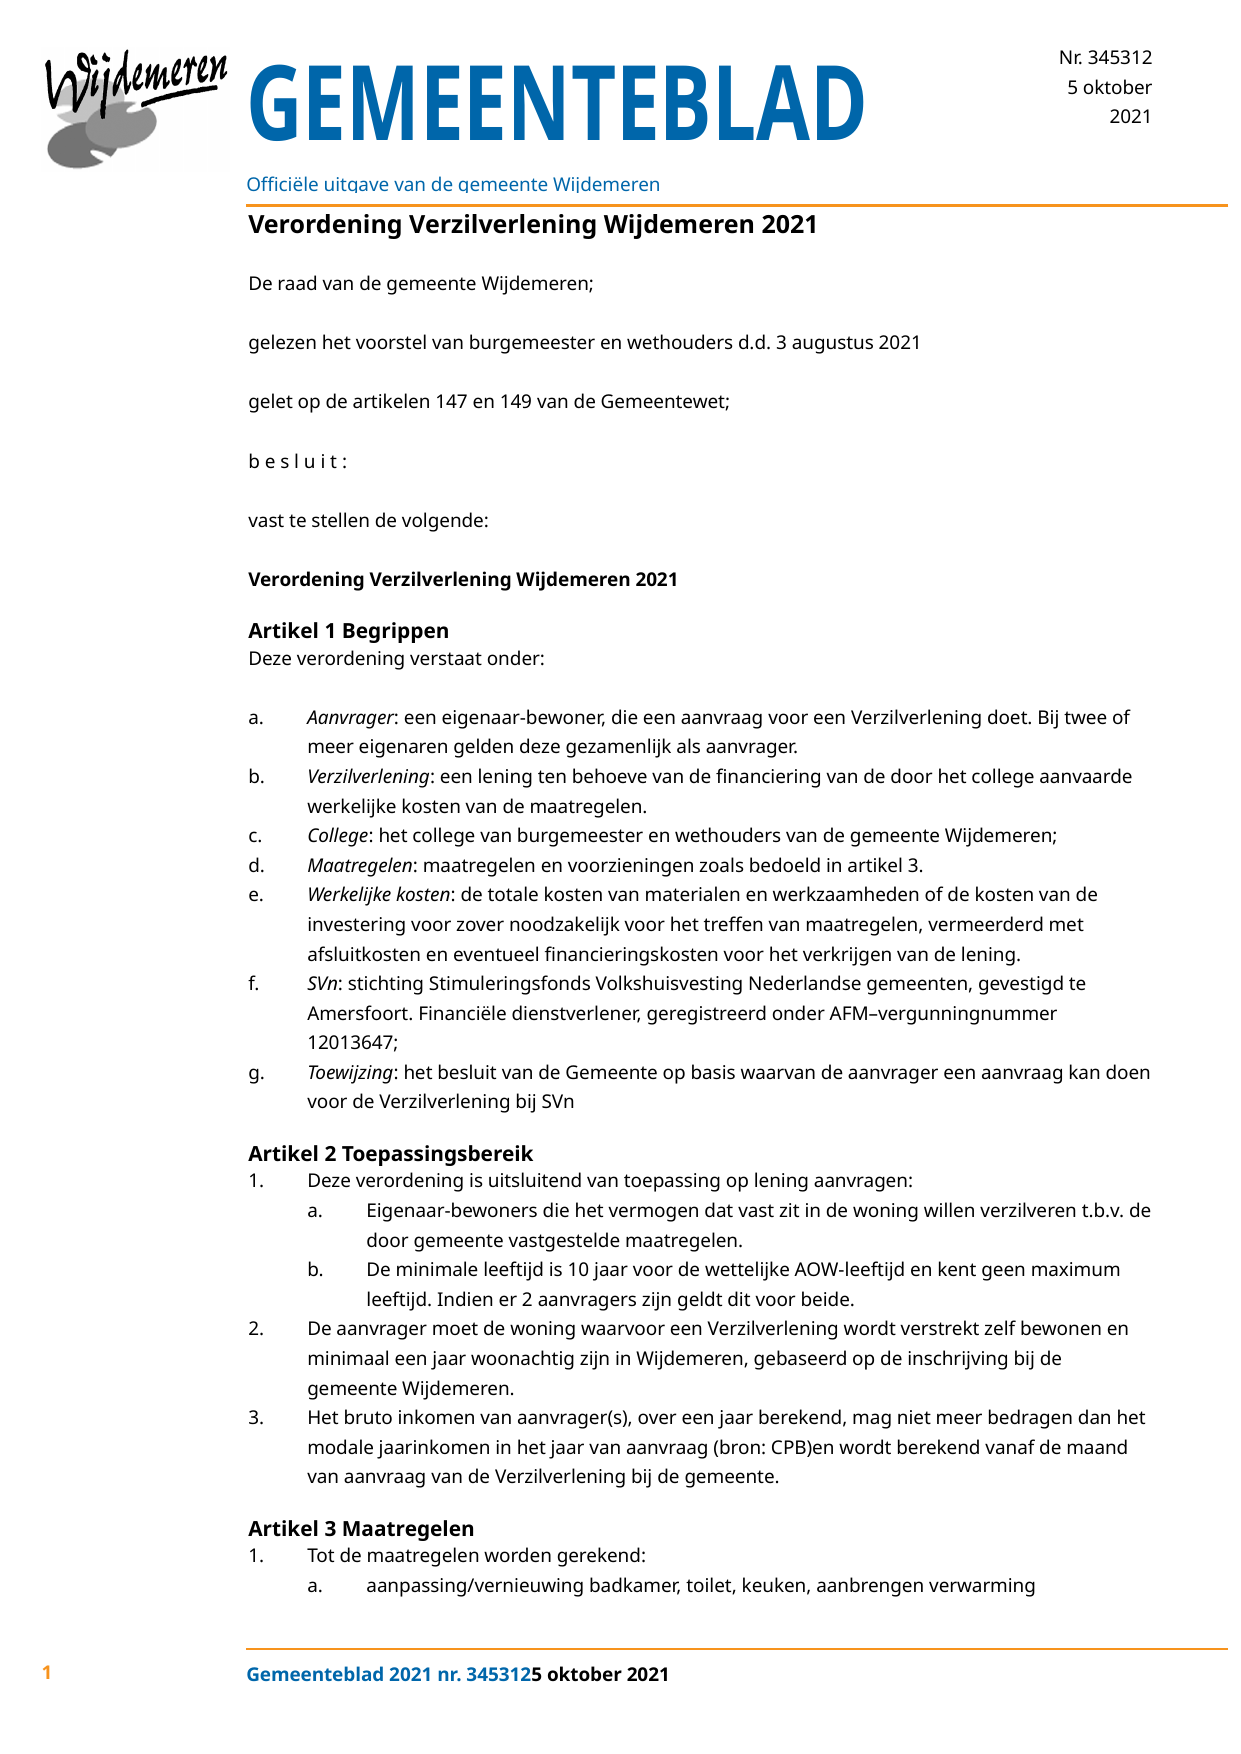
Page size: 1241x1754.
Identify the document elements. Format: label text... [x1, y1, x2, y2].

list aanpassing/vernieuwing badkamer, toilet, keuken, aanbrengen verwarming [307, 1572, 1152, 1598]
list Toewijzing: het besluit van de Gemeente op basis waarvan de aanvrager een aanvraag kan doen voor de Verzilverlening bij SVn [248, 1059, 1152, 1114]
list De aanvrager moet de woning waarvoor een Verzilverlening wordt verstrekt zelf bewonen en minimaal een jaar woonachtig zijn in Wijdemeren, gebaseerd op de inschrijving bij de gemeente Wijdemeren. [248, 1316, 1152, 1400]
list Tot de maatregelen worden gerekend: [248, 1542, 1152, 1568]
text b e s l u i t : [248, 448, 1152, 473]
list Werkelijke kosten: de totale kosten van materialen en werkzaamheden of de kosten van de investering voor zover noodzakelijk voor het treffen van maatregelen, vermeerderd met afsluitkosten en eventueel financieringskosten voor het verkrijgen van de lening. [248, 882, 1152, 967]
list Verzilverlening: een lening ten behoeve van de financiering van de door het college aanvaarde werkelijke kosten van de maatregelen. [248, 763, 1152, 819]
list De minimale leeftijd is 10 jaar voor de wettelijke AOW-leeftijd en kent geen maximum leeftijd. Indien er 2 aanvragers zijn geldt dit voor beide. [307, 1256, 1152, 1312]
list Het bruto inkomen van aanvrager(s), over een jaar berekend, mag niet meer bedragen dan het modale jaarinkomen in het jaar van aanvraag (bron: CPB)en wordt berekend vanaf de maand van aanvraag van de Verzilverlening bij de gemeente. [248, 1404, 1152, 1489]
list Eigenaar-bewoners die het vermogen dat vast zit in de woning willen verzilveren t.b.v. de door gemeente vastgestelde maatregelen. [307, 1197, 1152, 1252]
text Artikel 1 Begrippen [248, 617, 1152, 645]
list Deze verordening is uitsluitend van toepassing op lening aanvragen: [248, 1168, 1152, 1193]
text Artikel 3 Maatregelen [248, 1514, 1152, 1542]
list SVn: stichting Stimuleringsfonds Volkshuisvesting Nederlandse gemeenten, gevestigd te Amersfoort. Financiële dienstverlener, geregistreerd onder AFM–vergunningnummer 12013647; [248, 970, 1152, 1055]
picture [41, 47, 231, 172]
text Deze verordening verstaat onder: [248, 645, 1152, 671]
text gelezen het voorstel van burgemeester en wethouders d.d. 3 augustus 2021 [248, 329, 1152, 355]
text gelet op de artikelen 147 en 149 van de Gemeentewet; [248, 389, 1152, 414]
text vast te stellen de volgende: [248, 507, 1152, 533]
text Verordening Verzilverlening Wijdemeren 2021 [248, 207, 1152, 241]
list College: het college van burgemeester en wethouders van de gemeente Wijdemeren; [248, 822, 1152, 848]
text De raad van de gemeente Wijdemeren; [248, 270, 1152, 296]
text Artikel 2 Toepassingsbereik [248, 1139, 1152, 1168]
list Maatregelen: maatregelen en voorzieningen zoals bedoeld in artikel 3. [248, 852, 1152, 878]
list Aanvrager: een eigenaar-bewoner, die een aanvraag voor een Verzilverlening doet. Bij twee of meer eigenaren gelden deze gezamenlijk als aanvrager. [248, 704, 1152, 759]
text Verordening Verzilverlening Wijdemeren 2021 [248, 566, 1152, 592]
